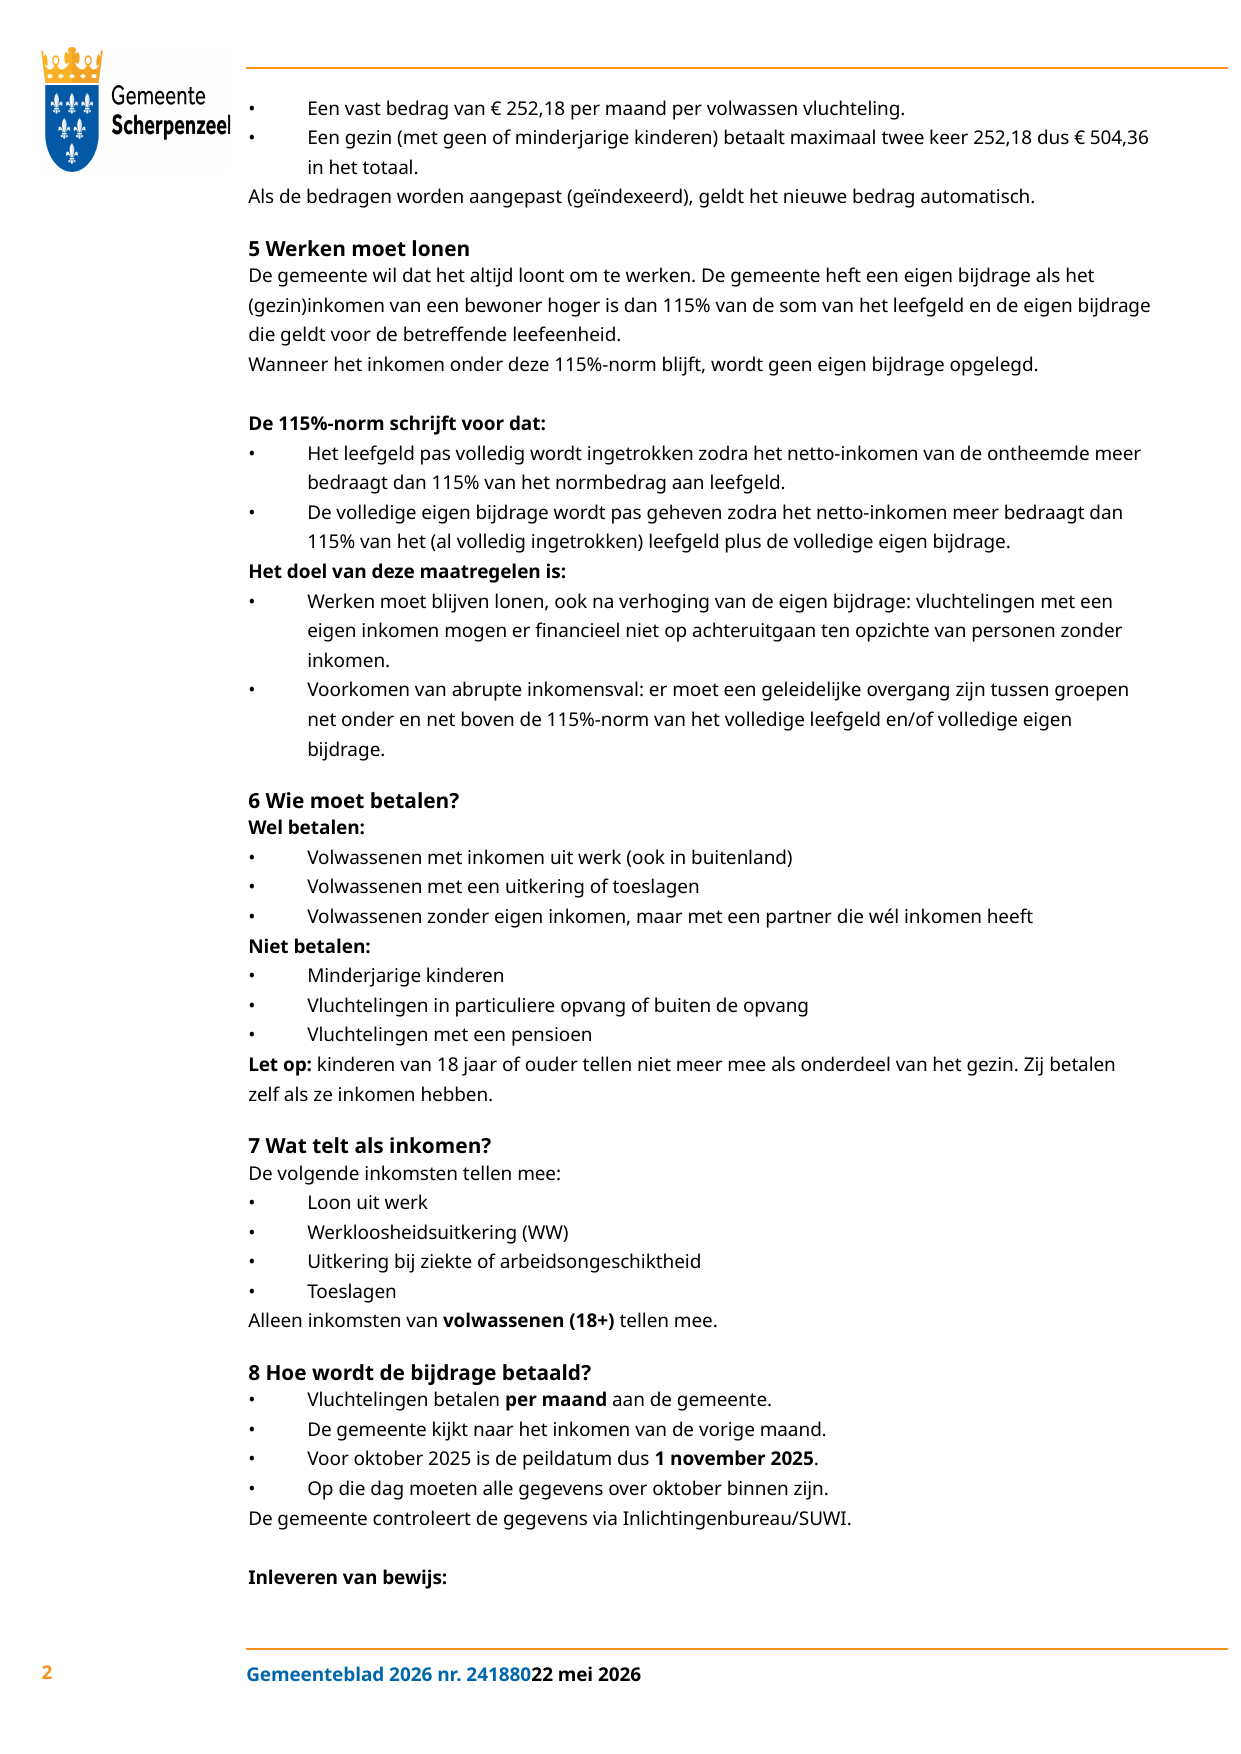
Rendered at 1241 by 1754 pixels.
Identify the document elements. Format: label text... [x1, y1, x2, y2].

text Niet betalen: [248, 933, 1152, 959]
list Het leefgeld pas volledig wordt ingetrokken zodra het netto-inkomen van de ontheemde meer bedraagt dan 115% van het normbedrag aan leefgeld. [248, 440, 1152, 495]
picture [41, 47, 231, 172]
list Voorkomen van abrupte inkomensval: er moet een geleidelijke overgang zijn tussen groepen net onder en net boven de 115%-norm van het volledige leefgeld en/of volledige eigen bijdrage. [248, 677, 1152, 761]
list De gemeente kijkt naar het inkomen van de vorige maand. [248, 1416, 1152, 1442]
list Loon uit werk [248, 1189, 1152, 1215]
list Minderjarige kinderen [248, 962, 1152, 988]
list Toeslagen [248, 1278, 1152, 1304]
text De gemeente wil dat het altijd loont om te werken. De gemeente heft een eigen bijdrage als het (gezin)inkomen van een bewoner hoger is dan 115% van de som van het leefgeld en de eigen bijdrage die geldt voor de betreffende leefeenheid. [248, 262, 1152, 347]
list Voor oktober 2025 is de peildatum dus 1 november 2025. [248, 1446, 1152, 1471]
text De gemeente controleert de gegevens via Inlichtingenbureau/SUWI. [248, 1505, 1152, 1531]
text Wanneer het inkomen onder deze 115%-norm blijft, wordt geen eigen bijdrage opgelegd. [248, 351, 1152, 377]
text Het doel van deze maatregelen is: [248, 558, 1152, 584]
list Uitkering bij ziekte of arbeidsongeschiktheid [248, 1248, 1152, 1274]
list Vluchtelingen betalen per maand aan de gemeente. [248, 1386, 1152, 1412]
text 8 Hoe wordt de bijdrage betaald? [248, 1358, 1152, 1386]
text 6 Wie moet betalen? [248, 786, 1152, 814]
list Vluchtelingen in particuliere opvang of buiten de opvang [248, 992, 1152, 1018]
list Volwassenen met inkomen uit werk (ook in buitenland) [248, 844, 1152, 870]
list Werkloosheidsuitkering (WW) [248, 1219, 1152, 1244]
text 7 Wat telt als inkomen? [248, 1131, 1152, 1160]
text Let op: kinderen van 18 jaar of ouder tellen niet meer mee als onderdeel van het gezin. Zij betalen zelf als ze inkomen hebben. [248, 1051, 1152, 1107]
list Een vast bedrag van € 252,18 per maand per volwassen vluchteling. [248, 95, 1152, 121]
list Op die dag moeten alle gegevens over oktober binnen zijn. [248, 1475, 1152, 1501]
list Een gezin (met geen of minderjarige kinderen) betaalt maximaal twee keer 252,18 dus € 504,36 in het totaal. [248, 124, 1152, 180]
list De volledige eigen bijdrage wordt pas geheven zodra het netto-inkomen meer bedraagt dan 115% van het (al volledig ingetrokken) leefgeld plus de volledige eigen bijdrage. [248, 499, 1152, 554]
text De 115%-norm schrijft voor dat: [248, 410, 1152, 436]
text Als de bedragen worden aangepast (geïndexeerd), geldt het nieuwe bedrag automatisch. [248, 183, 1152, 209]
list Volwassenen met een uitkering of toeslagen [248, 874, 1152, 899]
text Alleen inkomsten van volwassenen (18+) tellen mee. [248, 1308, 1152, 1333]
list Vluchtelingen met een pensioen [248, 1022, 1152, 1047]
text 5 Werken moet lonen [248, 234, 1152, 262]
text Wel betalen: [248, 814, 1152, 840]
text Inleveren van bewijs: [248, 1564, 1152, 1590]
list Volwassenen zonder eigen inkomen, maar met een partner die wél inkomen heeft [248, 903, 1152, 929]
list Werken moet blijven lonen, ook na verhoging van de eigen bijdrage: vluchtelingen met een eigen inkomen mogen er financieel niet op achteruitgaan ten opzichte van personen zonder inkomen. [248, 588, 1152, 673]
text De volgende inkomsten tellen mee: [248, 1160, 1152, 1185]
